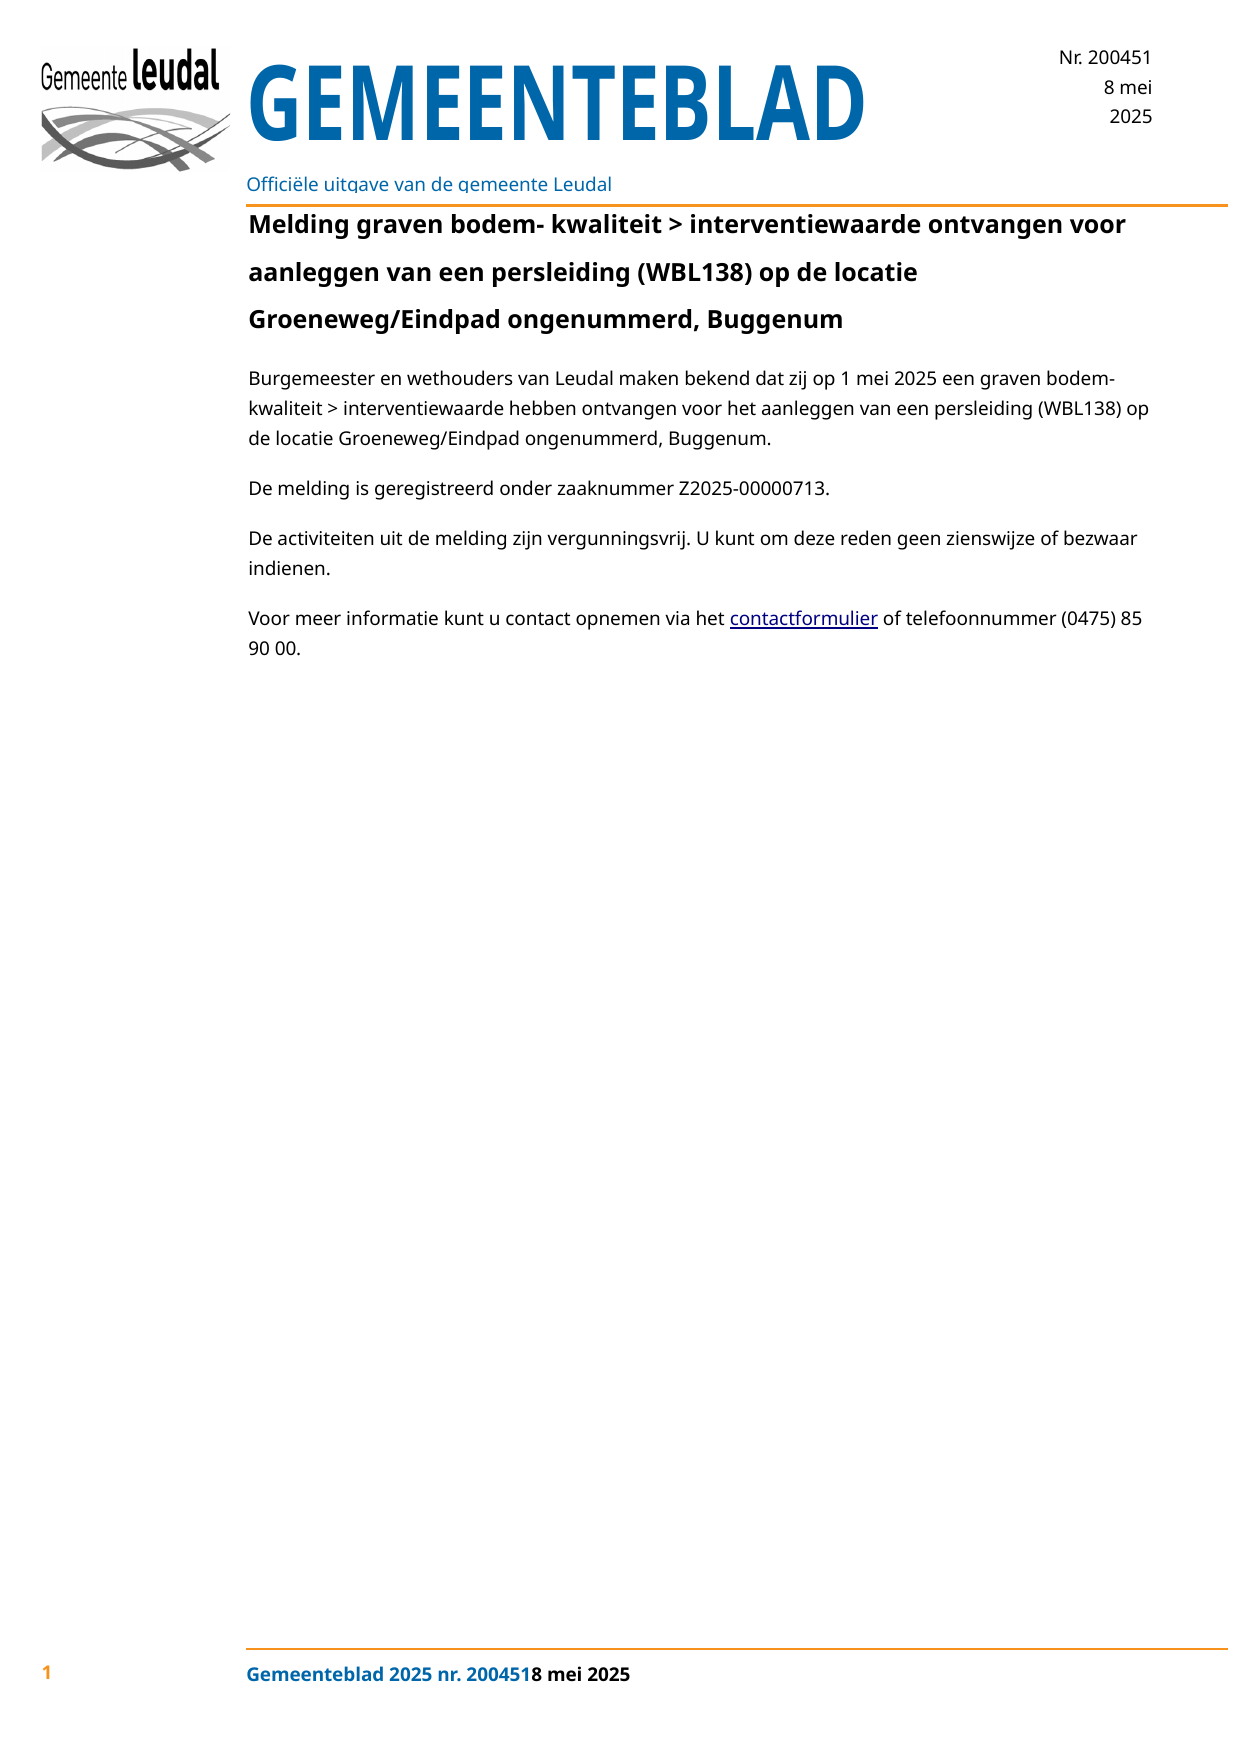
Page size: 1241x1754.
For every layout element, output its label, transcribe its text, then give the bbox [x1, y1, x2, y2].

text Burgemeester en wethouders van Leudal maken bekend dat zij op 1 mei 2025 een graven bodem- kwaliteit > interventiewaarde hebben ontvangen voor het aanleggen van een persleiding (WBL138) op de locatie Groeneweg/Eindpad ongenummerd, Buggenum. [248, 366, 1152, 450]
text Melding graven bodem- kwaliteit > interventiewaarde ontvangen voor aanleggen van een persleiding (WBL138) op de locatie Groeneweg/Eindpad ongenummerd, Buggenum [248, 207, 1152, 336]
picture [41, 47, 231, 172]
text De activiteiten uit de melding zijn vergunningsvrij. U kunt om deze reden geen zienswijze of bezwaar indienen. [248, 526, 1152, 581]
text De melding is geregistreerd onder zaaknummer Z2025-00000713. [248, 475, 1152, 501]
text Voor meer informatie kunt u contact opnemen via het contactformulier of telefoonnummer (0475) 85 90 00. [248, 606, 1152, 661]
